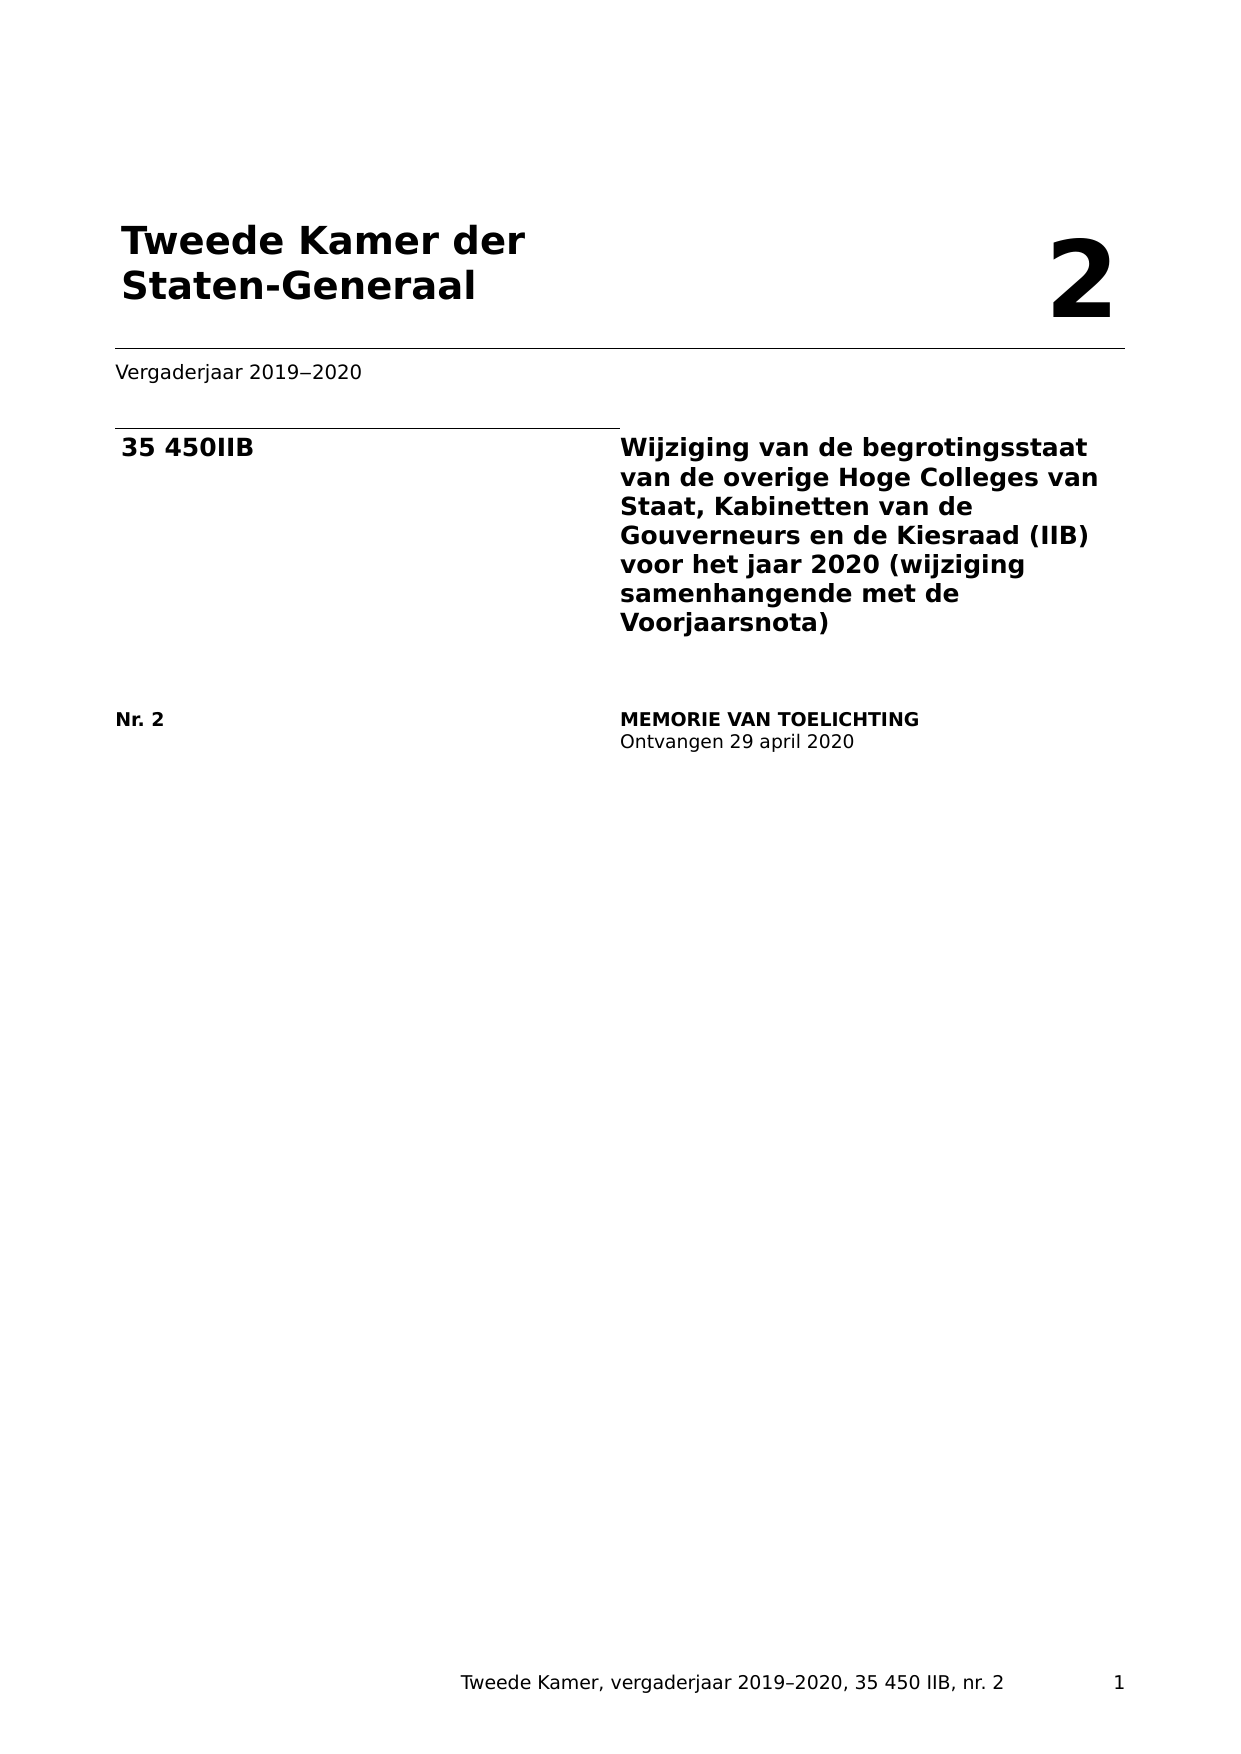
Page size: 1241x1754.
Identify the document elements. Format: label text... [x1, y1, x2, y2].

table_header Wijziging van de begrotingsstaat van de overige Hoge Colleges van Staat, Kabinetten van de Gouverneurs en de Kiesraad (IIB) voor het jaar 2020 (wijziging samenhangende met de Voorjaarsnota) [620, 428, 1125, 643]
table_cell Vergaderjaar 2019‒2020 [115, 349, 1125, 384]
table_header Nr. 2 [115, 709, 620, 775]
table_header Tweede Kamer der Staten-Generaal [115, 213, 620, 348]
table_header 2 [620, 213, 1125, 348]
table_header MEMORIE VAN TOELICHTING Ontvangen 29 april 2020 [620, 709, 1125, 775]
table_header 35 450IIB [115, 429, 620, 643]
